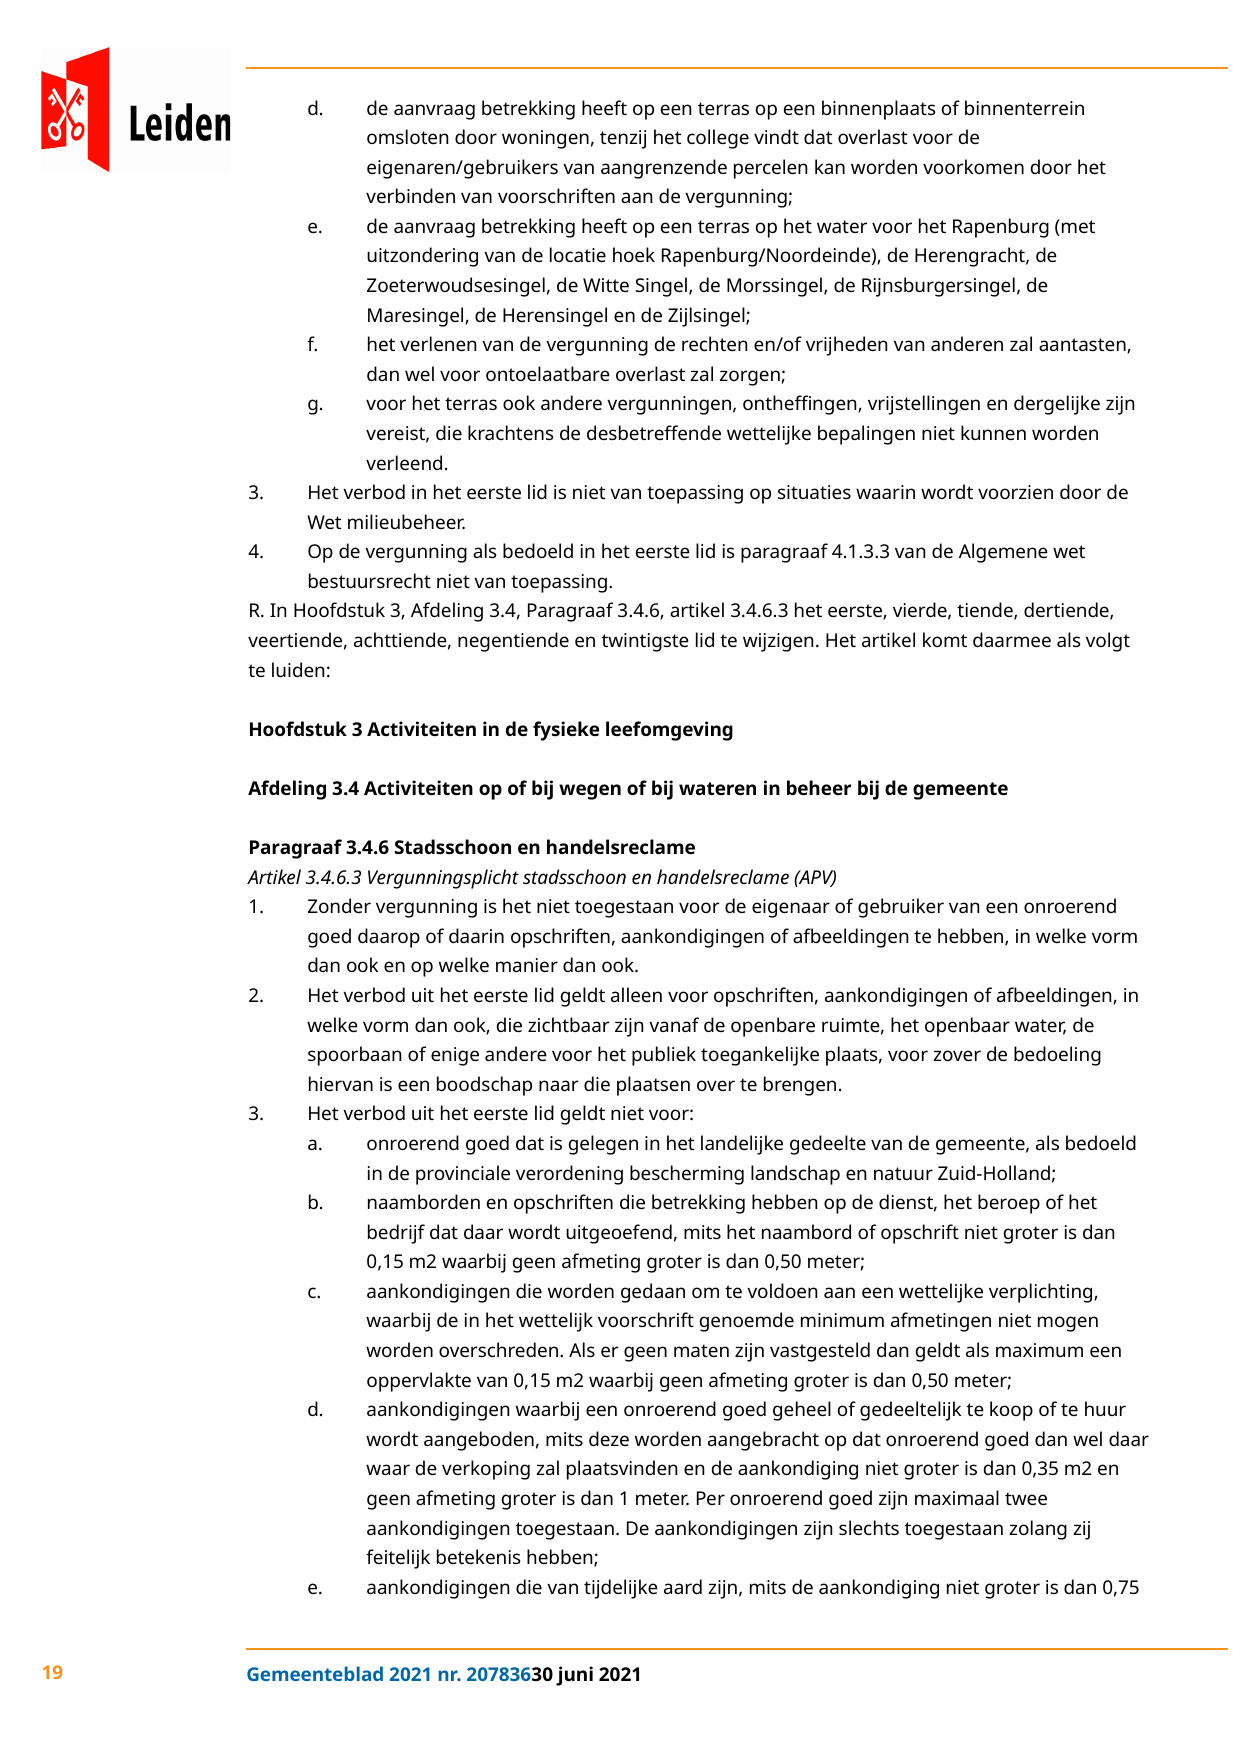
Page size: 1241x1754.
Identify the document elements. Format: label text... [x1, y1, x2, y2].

text Afdeling 3.4 Activiteiten op of bij wegen of bij wateren in beheer bij de gemeente [248, 775, 1152, 801]
list voor het terras ook andere vergunningen, ontheffingen, vrijstellingen en dergelijke zijn vereist, die krachtens de desbetreffende wettelijke bepalingen niet kunnen worden verleend. [307, 391, 1152, 476]
list Zonder vergunning is het niet toegestaan voor de eigenaar of gebruiker van een onroerend goed daarop of daarin opschriften, aankondigingen of afbeeldingen te hebben, in welke vorm dan ook en op welke manier dan ook. [248, 893, 1152, 978]
text Paragraaf 3.4.6 Stadsschoon en handelsreclame [248, 834, 1152, 860]
text Artikel 3.4.6.3 Vergunningsplicht stadsschoon en handelsreclame (APV) [248, 864, 1152, 890]
list het verlenen van de vergunning de rechten en/of vrijheden van anderen zal aantasten, dan wel voor ontoelaatbare overlast zal zorgen; [307, 331, 1152, 387]
text R. In Hoofdstuk 3, Afdeling 3.4, Paragraaf 3.4.6, artikel 3.4.6.3 het eerste, vierde, tiende, dertiende, veertiende, achttiende, negentiende en twintigste lid te wijzigen. Het artikel komt daarmee als volgt te luiden: [248, 598, 1152, 683]
list Het verbod uit het eerste lid geldt niet voor: [248, 1101, 1152, 1126]
list de aanvraag betrekking heeft op een terras op het water voor het Rapenburg (met uitzondering van de locatie hoek Rapenburg/Noordeinde), de Herengracht, de Zoeterwoudsesingel, de Witte Singel, de Morssingel, de Rijnsburgersingel, de Maresingel, de Herensingel en de Zijlsingel; [307, 213, 1152, 328]
list aankondigingen die worden gedaan om te voldoen aan een wettelijke verplichting, waarbij de in het wettelijk voorschrift genoemde minimum afmetingen niet mogen worden overschreden. Als er geen maten zijn vastgesteld dan geldt als maximum een oppervlakte van 0,15 m2 waarbij geen afmeting groter is dan 0,50 meter; [307, 1278, 1152, 1393]
picture [41, 47, 231, 172]
list aankondigingen die van tijdelijke aard zijn, mits de aankondiging niet groter is dan 0,75 [307, 1574, 1152, 1600]
text Hoofdstuk 3 Activiteiten in de fysieke leefomgeving [248, 716, 1152, 742]
list Het verbod uit het eerste lid geldt alleen voor opschriften, aankondigingen of afbeeldingen, in welke vorm dan ook, die zichtbaar zijn vanaf de openbare ruimte, het openbaar water, de spoorbaan of enige andere voor het publiek toegankelijke plaats, voor zover de bedoeling hiervan is een boodschap naar die plaatsen over te brengen. [248, 982, 1152, 1097]
list de aanvraag betrekking heeft op een terras op een binnenplaats of binnenterrein omsloten door woningen, tenzij het college vindt dat overlast voor de eigenaren/gebruikers van aangrenzende percelen kan worden voorkomen door het verbinden van voorschriften aan de vergunning; [307, 95, 1152, 209]
list Het verbod in het eerste lid is niet van toepassing op situaties waarin wordt voorzien door de Wet milieubeheer. [248, 479, 1152, 535]
list naamborden en opschriften die betrekking hebben op de dienst, het beroep of het bedrijf dat daar wordt uitgeoefend, mits het naambord of opschrift niet groter is dan 0,15 m2 waarbij geen afmeting groter is dan 0,50 meter; [307, 1189, 1152, 1274]
list Op de vergunning als bedoeld in het eerste lid is paragraaf 4.1.3.3 van de Algemene wet bestuursrecht niet van toepassing. [248, 538, 1152, 594]
list aankondigingen waarbij een onroerend goed geheel of gedeeltelijk te koop of te huur wordt aangeboden, mits deze worden aangebracht op dat onroerend goed dan wel daar waar de verkoping zal plaatsvinden en de aankondiging niet groter is dan 0,35 m2 en geen afmeting groter is dan 1 meter. Per onroerend goed zijn maximaal twee aankondigingen toegestaan. De aankondigingen zijn slechts toegestaan zolang zij feitelijk betekenis hebben; [307, 1396, 1152, 1570]
list onroerend goed dat is gelegen in het landelijke gedeelte van de gemeente, als bedoeld in de provinciale verordening bescherming landschap en natuur Zuid-Holland; [307, 1130, 1152, 1186]
